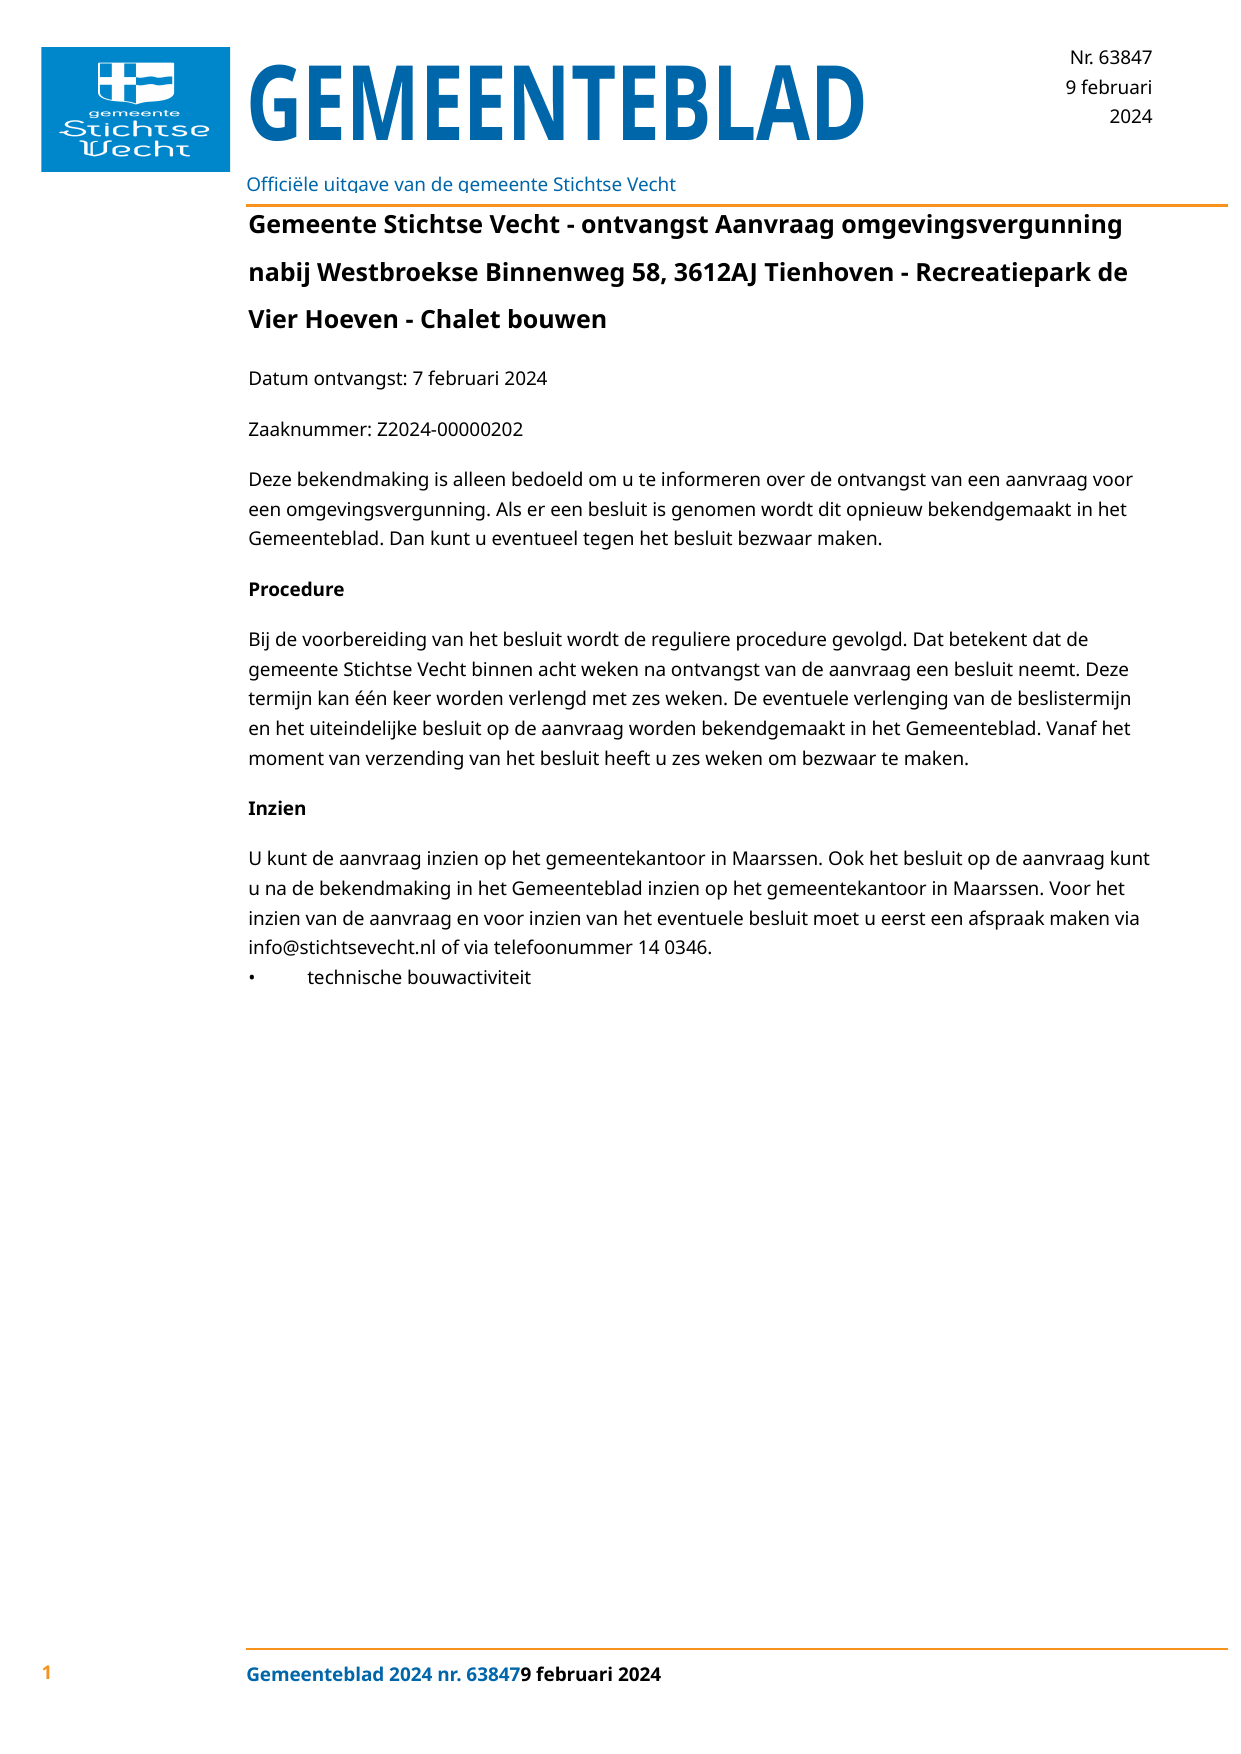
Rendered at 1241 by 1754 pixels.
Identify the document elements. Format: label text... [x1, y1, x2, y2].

list technische bouwactiviteit [248, 964, 1152, 989]
text Bij de voorbereiding van het besluit wordt de reguliere procedure gevolgd. Dat betekent dat de gemeente Stichtse Vecht binnen acht weken na ontvangst van de aanvraag een besluit neemt. Deze termijn kan één keer worden verlengd met zes weken. De eventuele verlenging van de beslistermijn en het uiteindelijke besluit op de aanvraag worden bekendgemaakt in het Gemeenteblad. Vanaf het moment van verzending van het besluit heeft u zes weken om bezwaar te maken. [248, 626, 1152, 770]
text Procedure [248, 576, 1152, 602]
text Gemeente Stichtse Vecht - ontvangst Aanvraag omgevingsvergunning nabij Westbroekse Binnenweg 58, 3612AJ Tienhoven - Recreatiepark de Vier Hoeven - Chalet bouwen [248, 207, 1152, 336]
text Deze bekendmaking is alleen bedoeld om u te informeren over de ontvangst van een aanvraag voor een omgevingsvergunning. Als er een besluit is genomen wordt dit opnieuw bekendgemaakt in het Gemeenteblad. Dan kunt u eventueel tegen het besluit bezwaar maken. [248, 466, 1152, 551]
picture [137, 63, 174, 103]
text Inzien [248, 795, 1152, 821]
picture [99, 63, 135, 101]
text Zaaknummer: Z2024-00000202 [248, 416, 1152, 442]
text U kunt de aanvraag inzien op het gemeentekantoor in Maarssen. Ook het besluit op de aanvraag kunt u na de bekendmaking in het Gemeenteblad inzien op het gemeentekantoor in Maarssen. Voor het inzien van de aanvraag en voor inzien van het eventuele besluit moet u eerst een afspraak maken via info@stichtsevecht.nl of via telefoonummer 14 0346. [248, 846, 1152, 960]
text Datum ontvangst: 7 februari 2024 [248, 366, 1152, 391]
